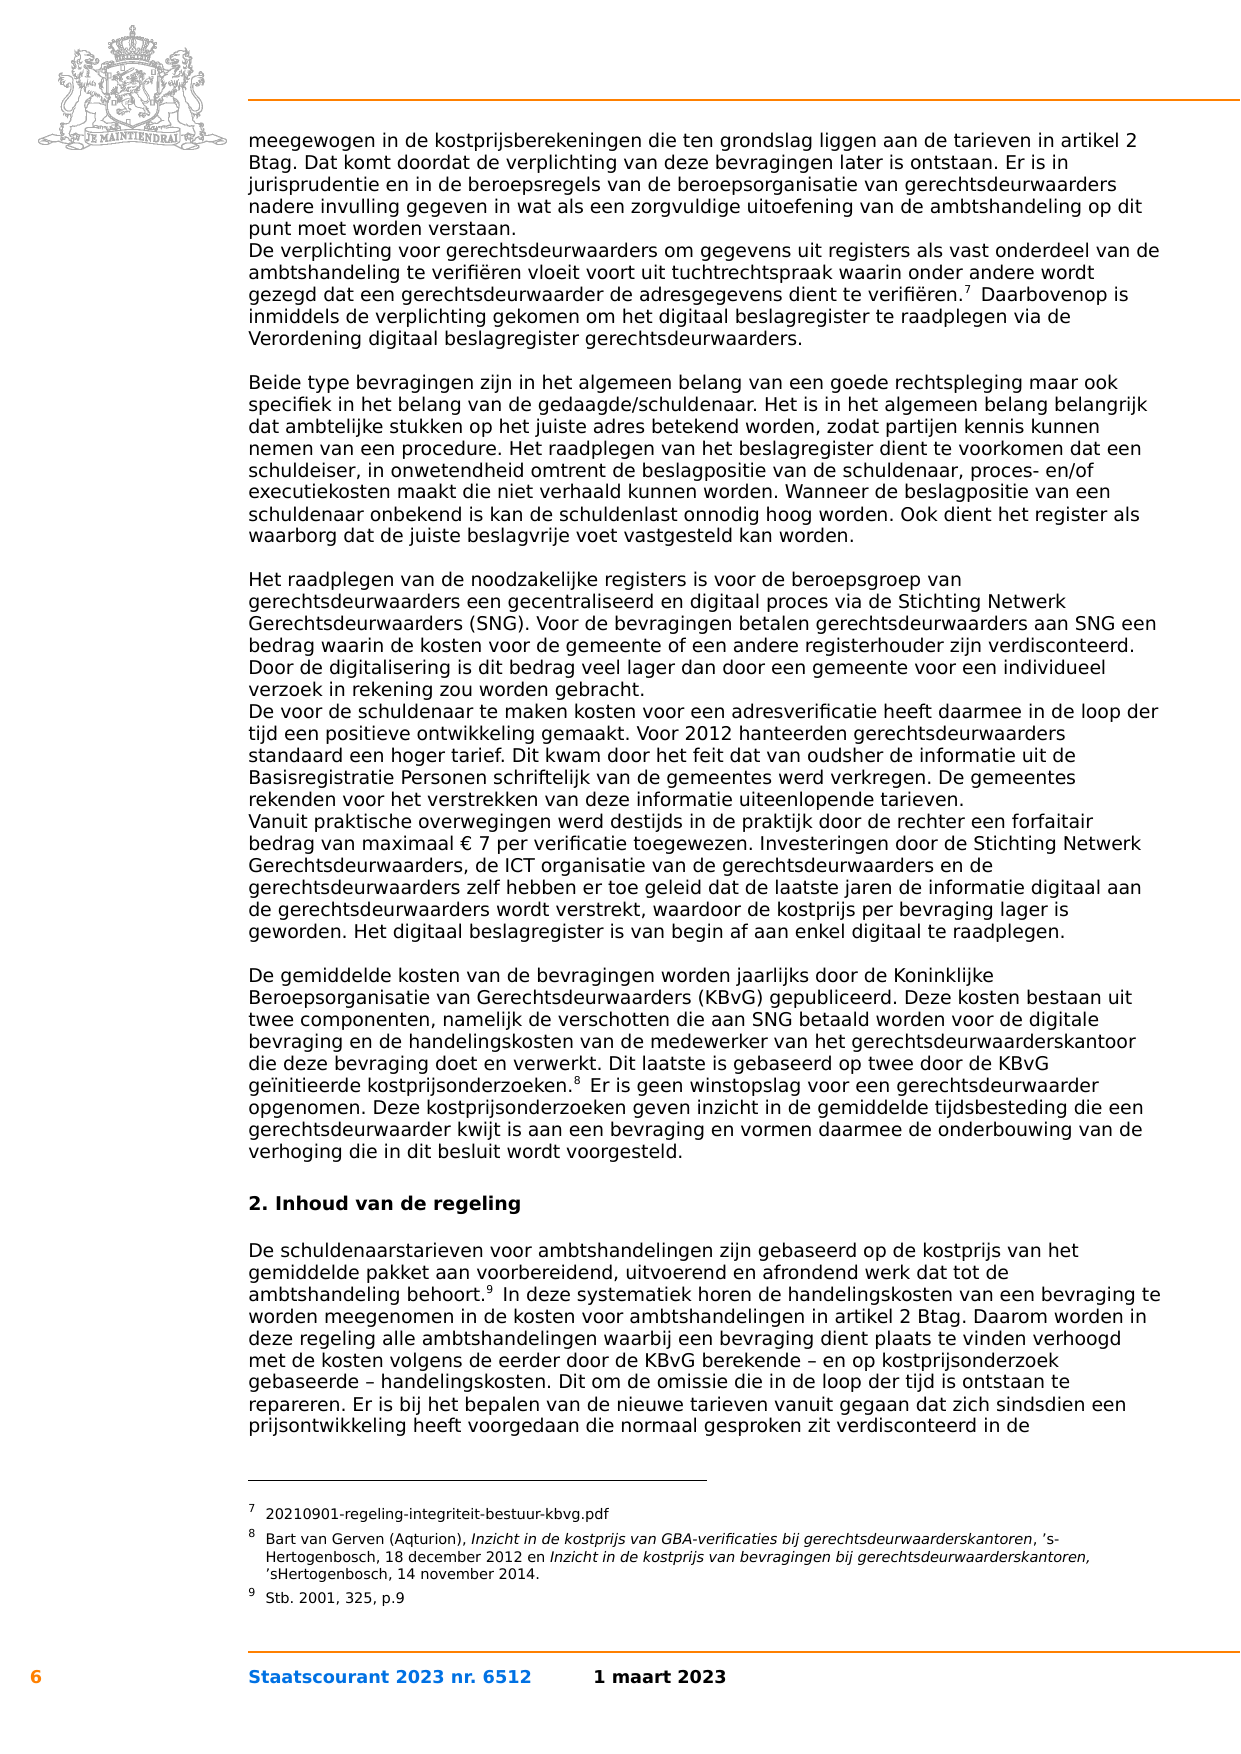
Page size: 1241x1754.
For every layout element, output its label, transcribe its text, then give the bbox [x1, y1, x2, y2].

text Bart van Gerven (Aqturion), Inzicht in de kostprijs van GBA-verificaties bij gerechtsdeurwaarderskantoren, ’s-Hertogenbosch, 18 december 2012 en Inzicht in de kostprijs van bevragingen bij gerechtsdeurwaarderskantoren, ’sHertogenbosch, 14 november 2014. [248, 1527, 1163, 1583]
text meegewogen in de kostprijsberekeningen die ten grondslag liggen aan de tarieven in artikel 2 Btag. Dat komt doordat de verplichting van deze bevragingen later is ontstaan. Er is in jurisprudentie en in de beroepsregels van de beroepsorganisatie van gerechtsdeurwaarders nadere invulling gegeven in wat als een zorgvuldige uitoefening van de ambtshandeling op dit punt moet worden verstaan. [248, 130, 1163, 240]
picture [38, 25, 227, 150]
text Het raadplegen van de noodzakelijke registers is voor de beroepsgroep van gerechtsdeurwaarders een gecentraliseerd en digitaal proces via de Stichting Netwerk Gerechtsdeurwaarders (SNG). Voor de bevragingen betalen gerechtsdeurwaarders aan SNG een bedrag waarin de kosten voor de gemeente of een andere registerhouder zijn verdisconteerd. Door de digitalisering is dit bedrag veel lager dan door een gemeente voor een individueel verzoek in rekening zou worden gebracht. [248, 569, 1163, 701]
text De gemiddelde kosten van de bevragingen worden jaarlijks door de Koninklijke Beroepsorganisatie van Gerechtsdeurwaarders (KBvG) gepubliceerd. Deze kosten bestaan uit twee componenten, namelijk de verschotten die aan SNG betaald worden voor de digitale bevraging en de handelingskosten van de medewerker van het gerechtsdeurwaarderskantoor die deze bevraging doet en verwerkt. Dit laatste is gebaseerd op twee door de KBvG geïnitieerde kostprijsonderzoeken. Er is geen winstopslag voor een gerechtsdeurwaarder opgenomen. Deze kostprijsonderzoeken geven inzicht in de gemiddelde tijdsbesteding die een gerechtsdeurwaarder kwijt is aan een bevraging en vormen daarmee de onderbouwing van de verhoging die in dit besluit wordt voorgesteld. [248, 965, 1163, 1163]
text De verplichting voor gerechtsdeurwaarders om gegevens uit registers als vast onderdeel van de ambtshandeling te verifiëren vloeit voort uit tuchtrechtspraak waarin onder andere wordt gezegd dat een gerechtsdeurwaarder de adresgegevens dient te verifiëren. Daarbovenop is inmiddels de verplichting gekomen om het digitaal beslagregister te raadplegen via de Verordening digitaal beslagregister gerechtsdeurwaarders. [248, 240, 1163, 350]
subtitle 2. Inhoud van de regeling [248, 1193, 1163, 1214]
text De voor de schuldenaar te maken kosten voor een adresverificatie heeft daarmee in de loop der tijd een positieve ontwikkeling gemaakt. Voor 2012 hanteerden gerechtsdeurwaarders standaard een hoger tarief. Dit kwam door het feit dat van oudsher de informatie uit de Basisregistratie Personen schriftelijk van de gemeentes werd verkregen. De gemeentes rekenden voor het verstrekken van deze informatie uiteenlopende tarieven. [248, 701, 1163, 811]
text Vanuit praktische overwegingen werd destijds in de praktijk door de rechter een forfaitair bedrag van maximaal € 7 per verificatie toegewezen. Investeringen door de Stichting Netwerk Gerechtsdeurwaarders, de ICT organisatie van de gerechtsdeurwaarders en de gerechtsdeurwaarders zelf hebben er toe geleid dat de laatste jaren de informatie digitaal aan de gerechtsdeurwaarders wordt verstrekt, waardoor de kostprijs per bevraging lager is geworden. Het digitaal beslagregister is van begin af aan enkel digitaal te raadplegen. [248, 811, 1163, 943]
text 20210901-regeling-integriteit-bestuur-kbvg.pdf [248, 1502, 1163, 1524]
text De schuldenaarstarieven voor ambtshandelingen zijn gebaseerd op de kostprijs van het gemiddelde pakket aan voorbereidend, uitvoerend en afrondend werk dat tot de ambtshandeling behoort. In deze systematiek horen de handelingskosten van een bevraging te worden meegenomen in de kosten voor ambtshandelingen in artikel 2 Btag. Daarom worden in deze regeling alle ambtshandelingen waarbij een bevraging dient plaats te vinden verhoogd met de kosten volgens de eerder door de KBvG berekende – en op kostprijsonderzoek gebaseerde – handelingskosten. Dit om de omissie die in de loop der tijd is ontstaan te repareren. Er is bij het bepalen van de nieuwe tarieven vanuit gegaan dat zich sindsdien een prijsontwikkeling heeft voorgedaan die normaal gesproken zit verdisconteerd in de [248, 1239, 1163, 1437]
text Stb. 2001, 325, p.9 [248, 1586, 1163, 1608]
text Beide type bevragingen zijn in het algemeen belang van een goede rechtspleging maar ook specifiek in het belang van de gedaagde/schuldenaar. Het is in het algemeen belang belangrijk dat ambtelijke stukken op het juiste adres betekend worden, zodat partijen kennis kunnen nemen van een procedure. Het raadplegen van het beslagregister dient te voorkomen dat een schuldeiser, in onwetendheid omtrent de beslagpositie van de schuldenaar, proces- en/of executiekosten maakt die niet verhaald kunnen worden. Wanneer de beslagpositie van een schuldenaar onbekend is kan de schuldenlast onnodig hoog worden. Ook dient het register als waarborg dat de juiste beslagvrije voet vastgesteld kan worden. [248, 372, 1163, 547]
